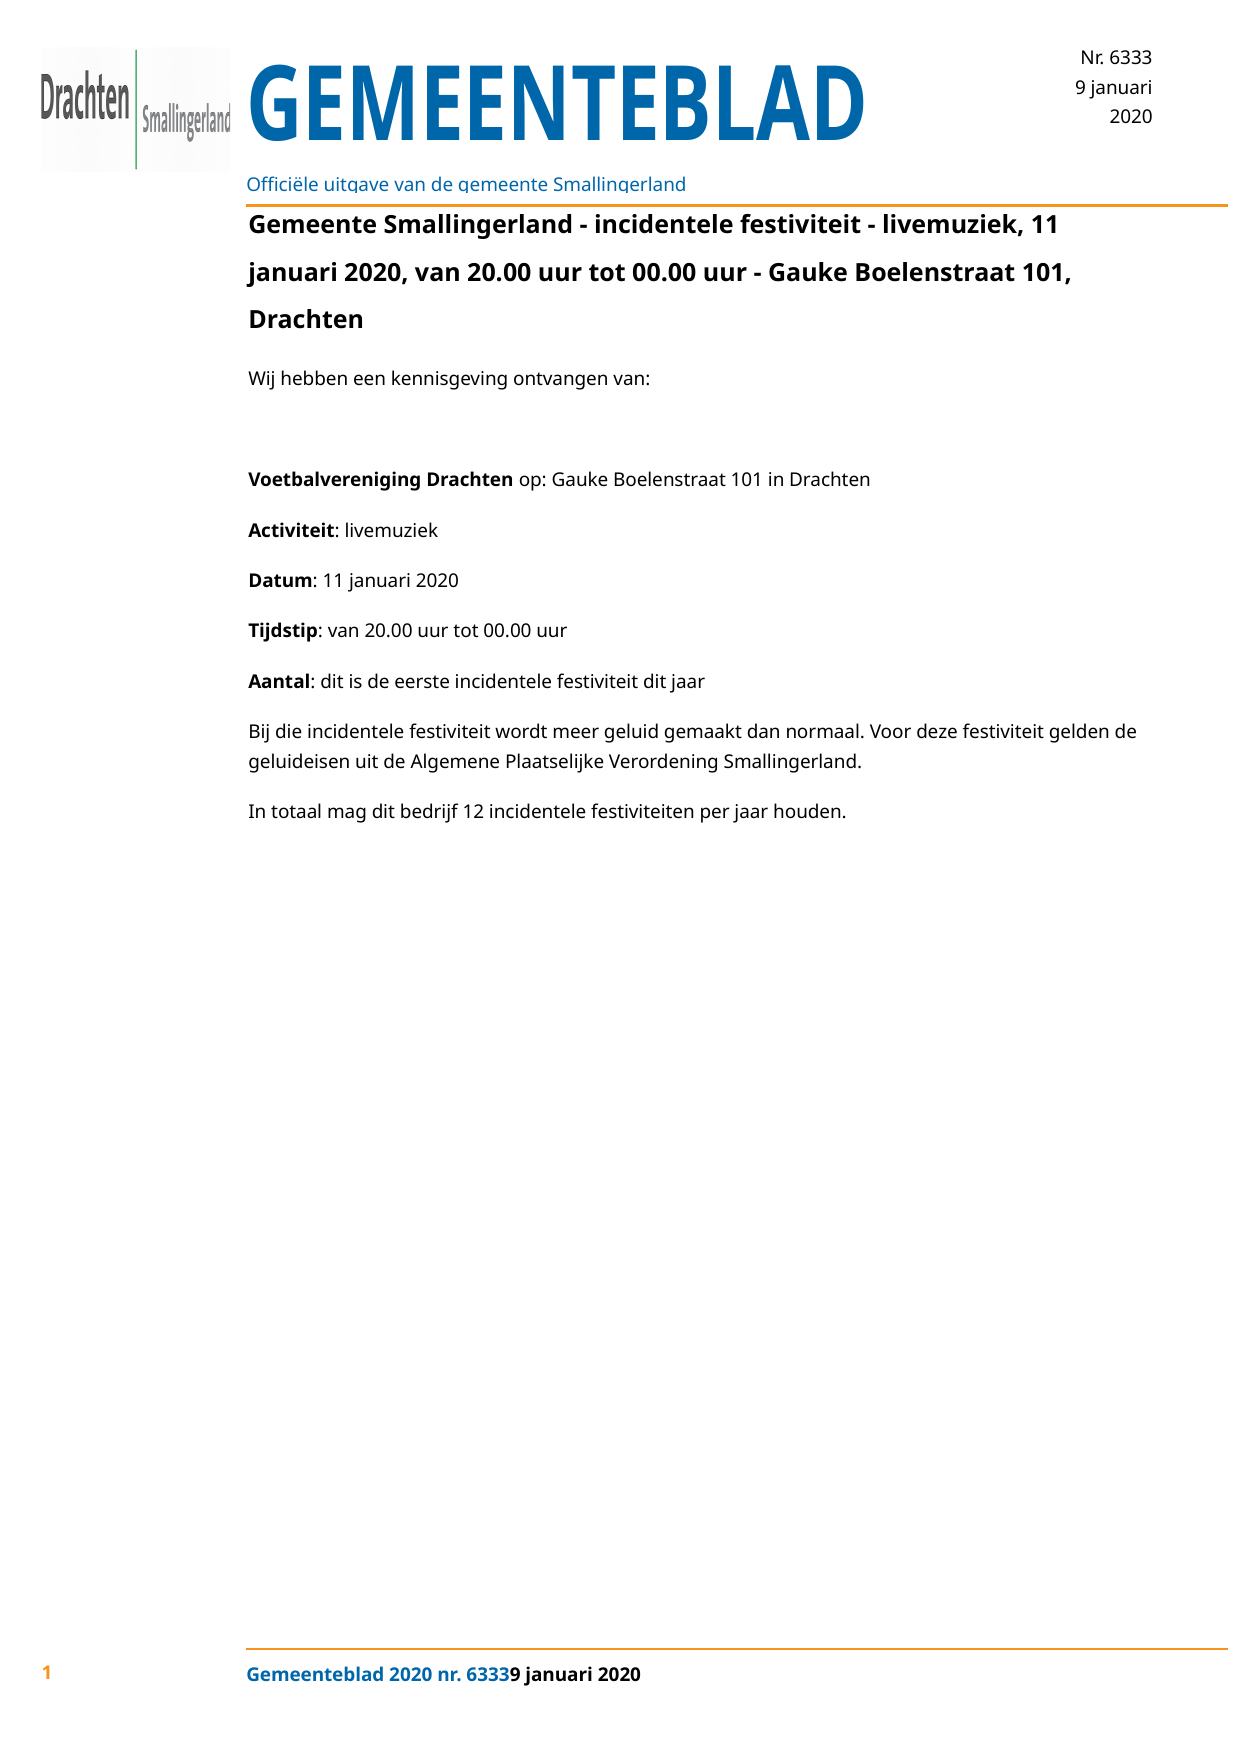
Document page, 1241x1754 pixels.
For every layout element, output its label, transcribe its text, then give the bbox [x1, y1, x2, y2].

text Wij hebben een kennisgeving ontvangen van: [248, 366, 1152, 391]
text Datum: 11 januari 2020 [248, 567, 1152, 593]
text Activiteit: livemuziek [248, 517, 1152, 542]
text Aantal: dit is de eerste incidentele festiviteit dit jaar [248, 668, 1152, 694]
text Gemeente Smallingerland - incidentele festiviteit - livemuziek, 11 januari 2020, van 20.00 uur tot 00.00 uur - Gauke Boelenstraat 101, Drachten [248, 207, 1152, 336]
text Voetbalvereniging Drachten op: Gauke Boelenstraat 101 in Drachten [248, 466, 1152, 492]
text Bij die incidentele festiviteit wordt meer geluid gemaakt dan normaal. Voor deze festiviteit gelden de geluideisen uit de Algemene Plaatselijke Verordening Smallingerland. [248, 718, 1152, 774]
picture [41, 47, 231, 172]
text Tijdstip: van 20.00 uur tot 00.00 uur [248, 618, 1152, 643]
text In totaal mag dit bedrijf 12 incidentele festiviteiten per jaar houden. [248, 798, 1152, 824]
